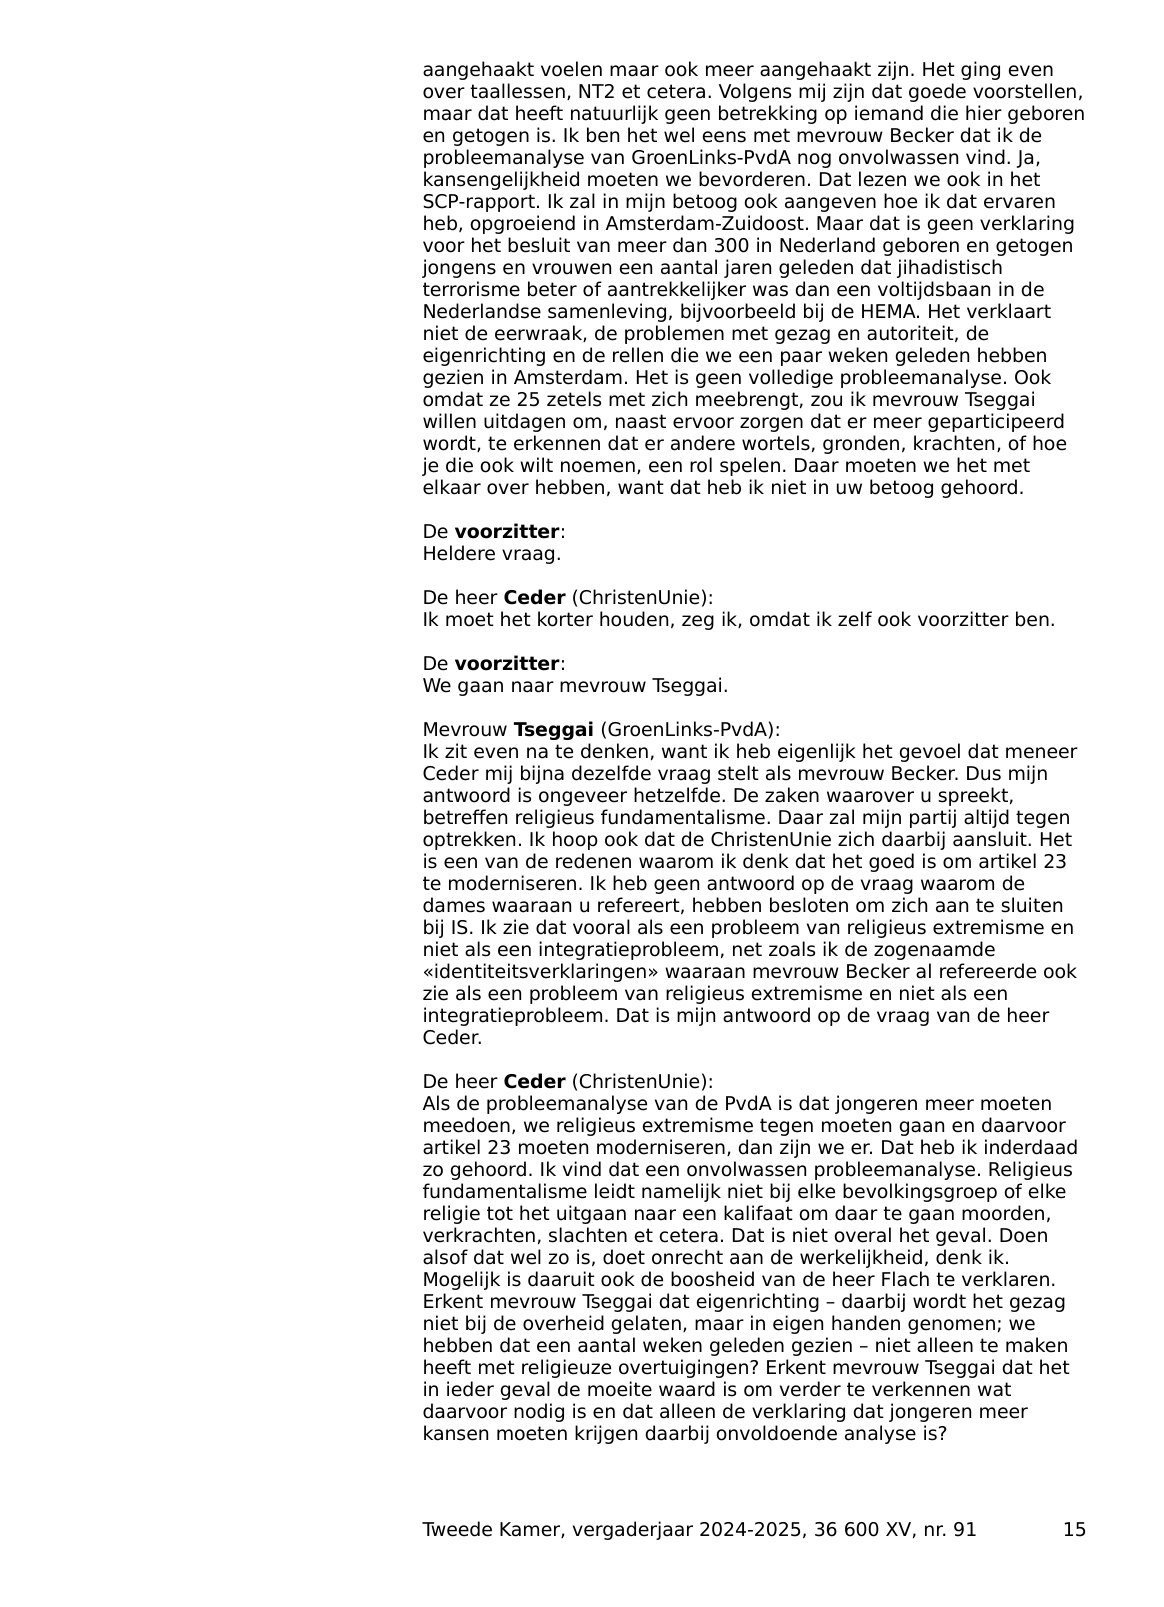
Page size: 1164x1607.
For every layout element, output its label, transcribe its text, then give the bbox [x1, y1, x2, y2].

text Mevrouw Tseggai (GroenLinks-PvdA): [422, 719, 1087, 741]
text De heer Ceder (ChristenUnie): [422, 587, 1087, 609]
text Ik moet het korter houden, zeg ik, omdat ik zelf ook voorzitter ben. [422, 609, 1087, 631]
text Ik zit even na te denken, want ik heb eigenlijk het gevoel dat meneer Ceder mij bijna dezelfde vraag stelt als mevrouw Becker. Dus mijn antwoord is ongeveer hetzelfde. De zaken waarover u spreekt, betreffen religieus fundamentalisme. Daar zal mijn partij altijd tegen optrekken. Ik hoop ook dat de ChristenUnie zich daarbij aansluit. Het is een van de redenen waarom ik denk dat het goed is om artikel 23 te moderniseren. Ik heb geen antwoord op de vraag waarom de dames waaraan u refereert, hebben besloten om zich aan te sluiten bij IS. Ik zie dat vooral als een probleem van religieus extremisme en niet als een integratieprobleem, net zoals ik de zogenaamde «identiteitsverklaringen» waaraan mevrouw Becker al refereerde ook zie als een probleem van religieus extremisme en niet als een integratieprobleem. Dat is mijn antwoord op de vraag van de heer Ceder. [422, 741, 1087, 1049]
text De voorzitter: [422, 653, 1087, 675]
text Als de probleemanalyse van de PvdA is dat jongeren meer moeten meedoen, we religieus extremisme tegen moeten gaan en daarvoor artikel 23 moeten moderniseren, dan zijn we er. Dat heb ik inderdaad zo gehoord. Ik vind dat een onvolwassen probleemanalyse. Religieus fundamentalisme leidt namelijk niet bij elke bevolkingsgroep of elke religie tot het uitgaan naar een kalifaat om daar te gaan moorden, verkrachten, slachten et cetera. Dat is niet overal het geval. Doen alsof dat wel zo is, doet onrecht aan de werkelijkheid, denk ik. Mogelijk is daaruit ook de boosheid van de heer Flach te verklaren. Erkent mevrouw Tseggai dat eigenrichting – daarbij wordt het gezag niet bij de overheid gelaten, maar in eigen handen genomen; we hebben dat een aantal weken geleden gezien – niet alleen te maken heeft met religieuze overtuigingen? Erkent mevrouw Tseggai dat het in ieder geval de moeite waard is om verder te verkennen wat daarvoor nodig is en dat alleen de verklaring dat jongeren meer kansen moeten krijgen daarbij onvoldoende analyse is? [422, 1093, 1087, 1445]
text We gaan naar mevrouw Tseggai. [422, 675, 1087, 697]
text Heldere vraag. [422, 543, 1087, 565]
text aangehaakt voelen maar ook meer aangehaakt zijn. Het ging even over taallessen, NT2 et cetera. Volgens mij zijn dat goede voorstellen, maar dat heeft natuurlijk geen betrekking op iemand die hier geboren en getogen is. Ik ben het wel eens met mevrouw Becker dat ik de probleemanalyse van GroenLinks-PvdA nog onvolwassen vind. Ja, kansengelijkheid moeten we bevorderen. Dat lezen we ook in het SCP-rapport. Ik zal in mijn betoog ook aangeven hoe ik dat ervaren heb, opgroeiend in Amsterdam-Zuidoost. Maar dat is geen verklaring voor het besluit van meer dan 300 in Nederland geboren en getogen jongens en vrouwen een aantal jaren geleden dat jihadistisch terrorisme beter of aantrekkelijker was dan een voltijdsbaan in de Nederlandse samenleving, bijvoorbeeld bij de HEMA. Het verklaart niet de eerwraak, de problemen met gezag en autoriteit, de eigenrichting en de rellen die we een paar weken geleden hebben gezien in Amsterdam. Het is geen volledige probleemanalyse. Ook omdat ze 25 zetels met zich meebrengt, zou ik mevrouw Tseggai willen uitdagen om, naast ervoor zorgen dat er meer geparticipeerd wordt, te erkennen dat er andere wortels, gronden, krachten, of hoe je die ook wilt noemen, een rol spelen. Daar moeten we het met elkaar over hebben, want dat heb ik niet in uw betoog gehoord. [422, 59, 1087, 499]
text De voorzitter: [422, 521, 1087, 543]
text De heer Ceder (ChristenUnie): [422, 1071, 1087, 1093]
